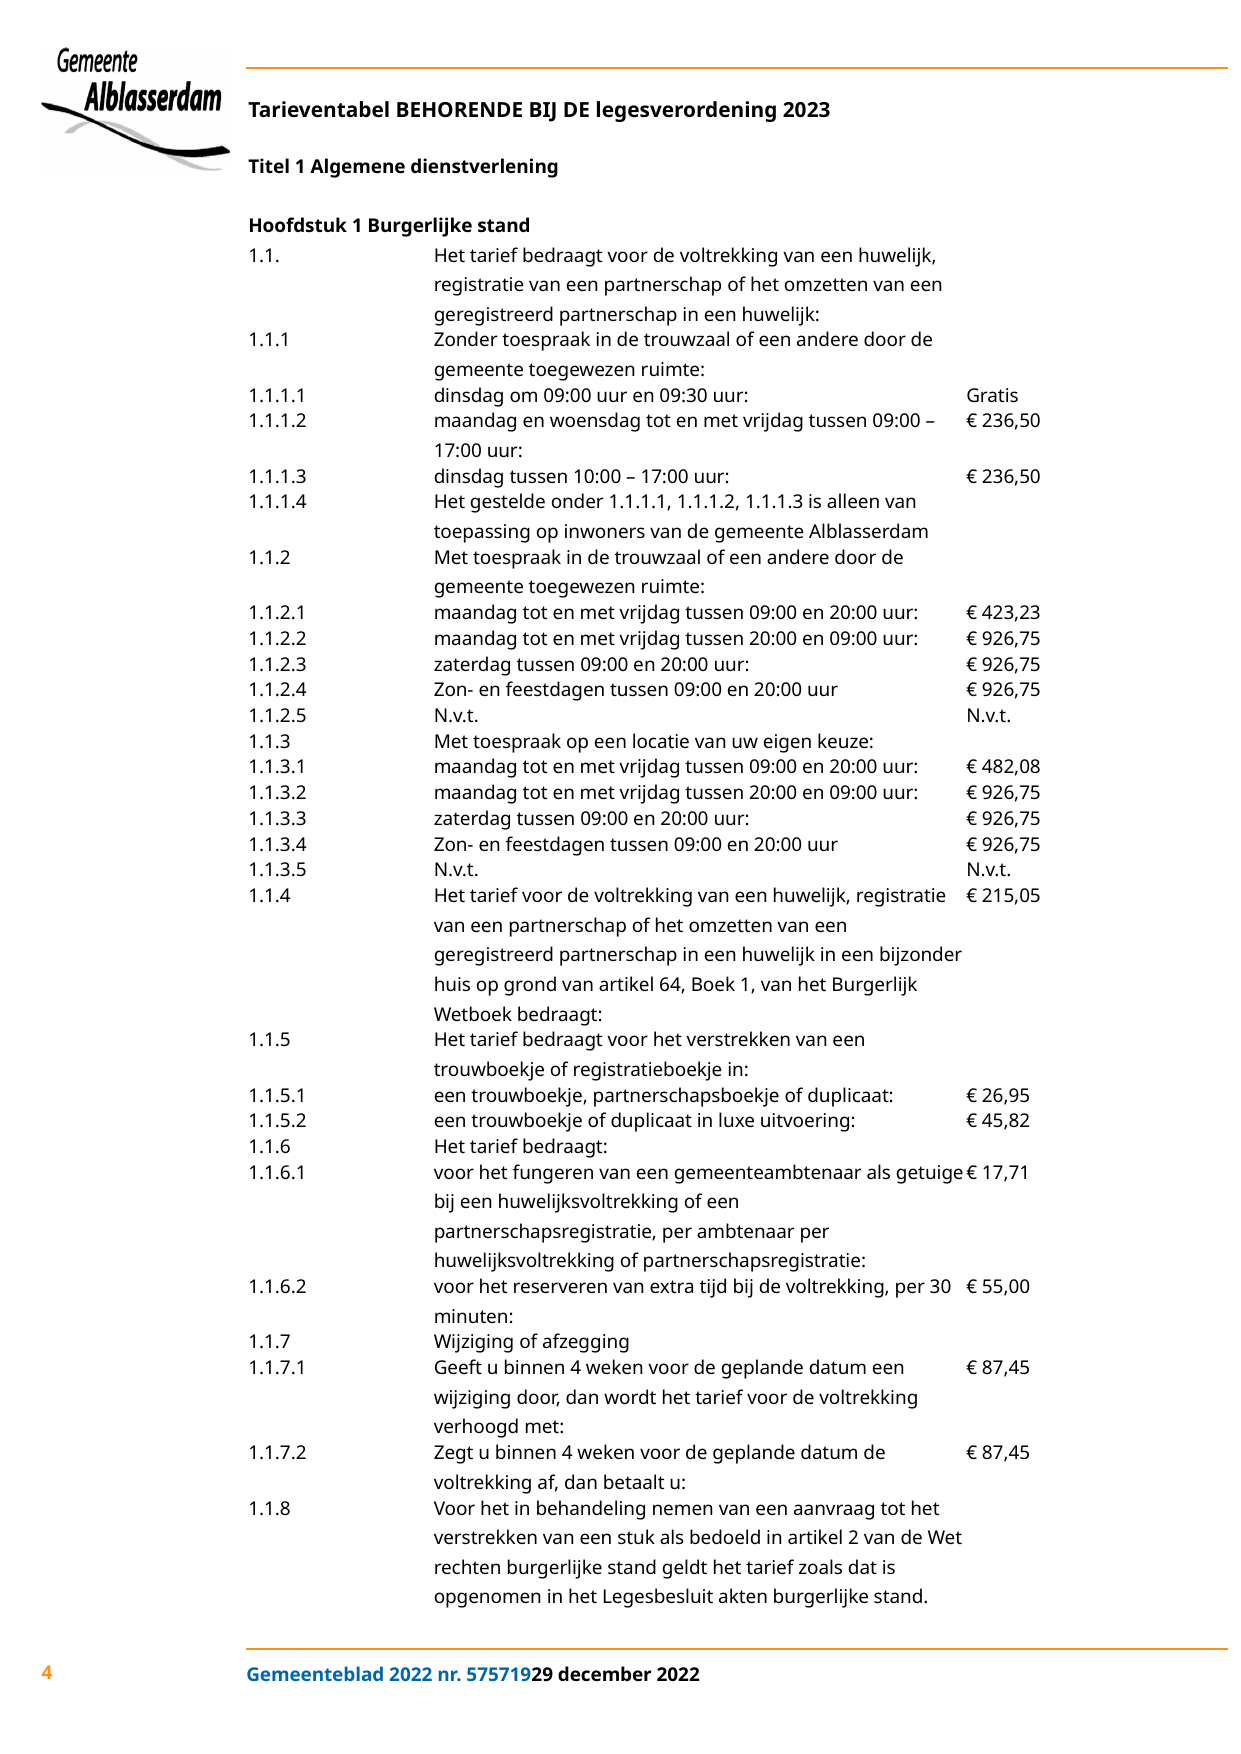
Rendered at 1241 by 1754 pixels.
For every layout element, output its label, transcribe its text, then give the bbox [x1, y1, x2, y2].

picture [41, 47, 231, 172]
table_cell Het gestelde onder 1.1.1.1, 1.1.1.2, 1.1.1.3 is alleen van toepassing op inwoners van de gemeente Alblasserdam [434, 489, 966, 544]
table_cell Wijziging of afzegging [434, 1329, 966, 1354]
table_cell voor het fungeren van een gemeenteambtenaar als getuige bij een huwelijksvoltrekking of een partnerschapsregistratie, per ambtenaar per huwelijksvoltrekking of partnerschapsregistratie: [434, 1159, 966, 1273]
table_cell 1.1.1.3 [248, 463, 433, 489]
table_cell 1.1.2.1 [248, 599, 433, 625]
table_cell Met toespraak in de trouwzaal of een andere door de gemeente toegewezen ruimte: [434, 544, 966, 599]
table_cell € 236,50 [966, 408, 1152, 463]
table_cell voor het reserveren van extra tijd bij de voltrekking, per 30 minuten: [434, 1274, 966, 1329]
table_cell N.v.t. [434, 857, 966, 882]
table_cell zaterdag tussen 09:00 en 20:00 uur: [434, 651, 966, 677]
table_cell 1.1.7.1 [248, 1355, 433, 1439]
table_cell [966, 544, 1152, 599]
table_cell Het tarief bedraagt voor het verstrekken van een trouwboekje of registratieboekje in: [434, 1026, 966, 1082]
table_cell N.v.t. [966, 702, 1152, 728]
table_cell Gratis [966, 382, 1152, 408]
table_cell € 236,50 [966, 463, 1152, 489]
table_cell Voor het in behandeling nemen van een aanvraag tot het verstrekken van een stuk als bedoeld in artikel 2 van de Wet rechten burgerlijke stand geldt het tarief zoals dat is opgenomen in het Legesbesluit akten burgerlijke stand. [434, 1495, 966, 1609]
table_cell maandag en woensdag tot en met vrijdag tussen 09:00 – 17:00 uur: [434, 408, 966, 463]
table_cell 1.1.3 [248, 728, 433, 754]
table_cell [966, 327, 1152, 382]
table_cell [966, 728, 1152, 754]
table_cell 1.1.7 [248, 1329, 433, 1354]
text Tarieventabel BEHORENDE BIJ DE legesverordening 2023 [248, 95, 1152, 123]
table_cell € 26,95 [966, 1082, 1152, 1107]
table_cell 1.1.7.2 [248, 1439, 433, 1495]
table_cell N.v.t. [434, 702, 966, 728]
table_cell Met toespraak op een locatie van uw eigen keuze: [434, 728, 966, 754]
table_cell 1.1.5.1 [248, 1082, 433, 1107]
table_cell Geeft u binnen 4 weken voor de geplande datum een wijziging door, dan wordt het tarief voor de voltrekking verhoogd met: [434, 1355, 966, 1439]
table_cell 1.1.3.1 [248, 754, 433, 779]
table_cell [966, 1329, 1152, 1354]
table_cell dinsdag tussen 10:00 – 17:00 uur: [434, 463, 966, 489]
table_cell 1.1.1.4 [248, 489, 433, 544]
table_header [966, 242, 1152, 327]
table_cell 1.1.3.5 [248, 857, 433, 882]
table_cell 1.1.3.4 [248, 831, 433, 857]
table_cell Zon- en feestdagen tussen 09:00 en 20:00 uur [434, 677, 966, 702]
table_cell € 87,45 [966, 1439, 1152, 1495]
table_cell 1.1.2.2 [248, 625, 433, 651]
table_cell 1.1.1 [248, 327, 433, 382]
table_cell 1.1.1.2 [248, 408, 433, 463]
table_cell € 926,75 [966, 651, 1152, 677]
table_cell [966, 1495, 1152, 1609]
table_cell [966, 1133, 1152, 1159]
table_cell [966, 489, 1152, 544]
table_cell € 926,75 [966, 625, 1152, 651]
table_cell € 926,75 [966, 677, 1152, 702]
table_cell maandag tot en met vrijdag tussen 09:00 en 20:00 uur: [434, 599, 966, 625]
table_cell 1.1.1.1 [248, 382, 433, 408]
table_cell € 926,75 [966, 831, 1152, 857]
table_cell 1.1.5.2 [248, 1108, 433, 1133]
table_cell 1.1.4 [248, 883, 433, 1026]
table_cell € 926,75 [966, 805, 1152, 831]
table_cell een trouwboekje of duplicaat in luxe uitvoering: [434, 1108, 966, 1133]
table_header 1.1. [248, 242, 433, 327]
text Hoofdstuk 1 Burgerlijke stand [248, 212, 1152, 238]
table_cell € 926,75 [966, 780, 1152, 805]
table_cell 1.1.2 [248, 544, 433, 599]
table_cell Zegt u binnen 4 weken voor de geplande datum de voltrekking af, dan betaalt u: [434, 1439, 966, 1495]
table_cell € 423,23 [966, 599, 1152, 625]
table_cell 1.1.6.1 [248, 1159, 433, 1273]
table_header Het tarief bedraagt voor de voltrekking van een huwelijk, registratie van een partnerschap of het omzetten van een geregistreerd partnerschap in een huwelijk: [434, 242, 966, 327]
table_cell 1.1.6.2 [248, 1274, 433, 1329]
table_cell [966, 1026, 1152, 1082]
table_cell 1.1.2.3 [248, 651, 433, 677]
table_cell Zonder toespraak in de trouwzaal of een andere door de gemeente toegewezen ruimte: [434, 327, 966, 382]
table_cell 1.1.8 [248, 1495, 433, 1609]
table_cell 1.1.3.3 [248, 805, 433, 831]
table_cell maandag tot en met vrijdag tussen 20:00 en 09:00 uur: [434, 780, 966, 805]
table_cell 1.1.5 [248, 1026, 433, 1082]
table_cell Het tarief bedraagt: [434, 1133, 966, 1159]
table_cell maandag tot en met vrijdag tussen 09:00 en 20:00 uur: [434, 754, 966, 779]
table_cell € 87,45 [966, 1355, 1152, 1439]
table_cell Zon- en feestdagen tussen 09:00 en 20:00 uur [434, 831, 966, 857]
table_cell € 55,00 [966, 1274, 1152, 1329]
table_cell maandag tot en met vrijdag tussen 20:00 en 09:00 uur: [434, 625, 966, 651]
table_cell N.v.t. [966, 857, 1152, 882]
table_cell € 17,71 [966, 1159, 1152, 1273]
table_cell zaterdag tussen 09:00 en 20:00 uur: [434, 805, 966, 831]
table_cell 1.1.2.4 [248, 677, 433, 702]
table_cell dinsdag om 09:00 uur en 09:30 uur: [434, 382, 966, 408]
table_cell 1.1.2.5 [248, 702, 433, 728]
table_cell € 45,82 [966, 1108, 1152, 1133]
table_cell een trouwboekje, partnerschapsboekje of duplicaat: [434, 1082, 966, 1107]
table_cell € 215,05 [966, 883, 1152, 1026]
text Titel 1 Algemene dienstverlening [248, 153, 1152, 179]
table_cell 1.1.6 [248, 1133, 433, 1159]
table_cell 1.1.3.2 [248, 780, 433, 805]
table_cell Het tarief voor de voltrekking van een huwelijk, registratie van een partnerschap of het omzetten van een geregistreerd partnerschap in een huwelijk in een bijzonder huis op grond van artikel 64, Boek 1, van het Burgerlijk Wetboek bedraagt: [434, 883, 966, 1026]
table_cell € 482,08 [966, 754, 1152, 779]
